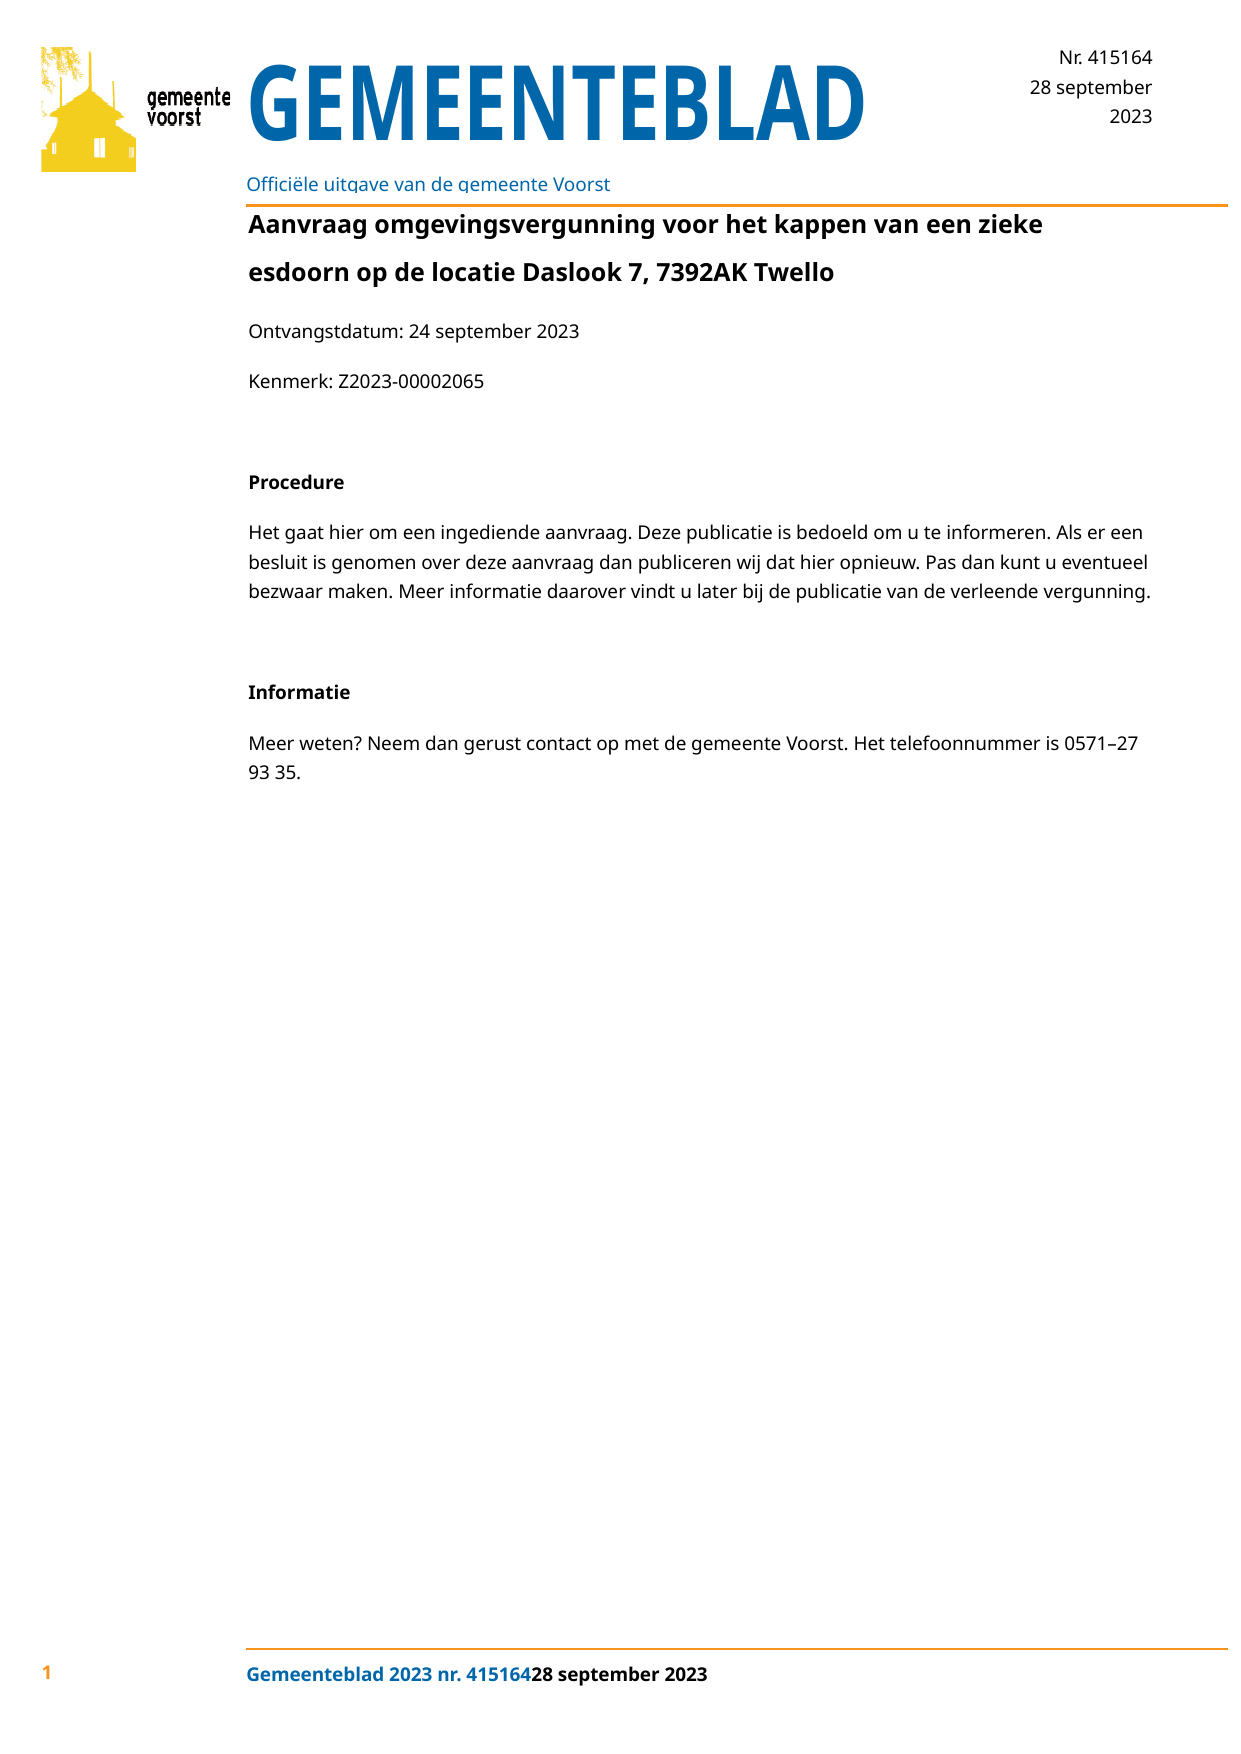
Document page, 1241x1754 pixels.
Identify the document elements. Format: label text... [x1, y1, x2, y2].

text Aanvraag omgevingsvergunning voor het kappen van een zieke esdoorn op de locatie Daslook 7, 7392AK Twello [248, 207, 1152, 288]
text Procedure [248, 469, 1152, 495]
text Informatie [248, 679, 1152, 705]
picture [41, 47, 231, 172]
text Kenmerk: Z2023-00002065 [248, 368, 1152, 394]
text Ontvangstdatum: 24 september 2023 [248, 318, 1152, 344]
text Het gaat hier om een ingediende aanvraag. Deze publicatie is bedoeld om u te informeren. Als er een besluit is genomen over deze aanvraag dan publiceren wij dat hier opnieuw. Pas dan kunt u eventueel bezwaar maken. Meer informatie daarover vindt u later bij de publicatie van de verleende vergunning. [248, 519, 1152, 604]
text Meer weten? Neem dan gerust contact op met de gemeente Voorst. Het telefoonnummer is 0571–27 93 35. [248, 730, 1152, 785]
